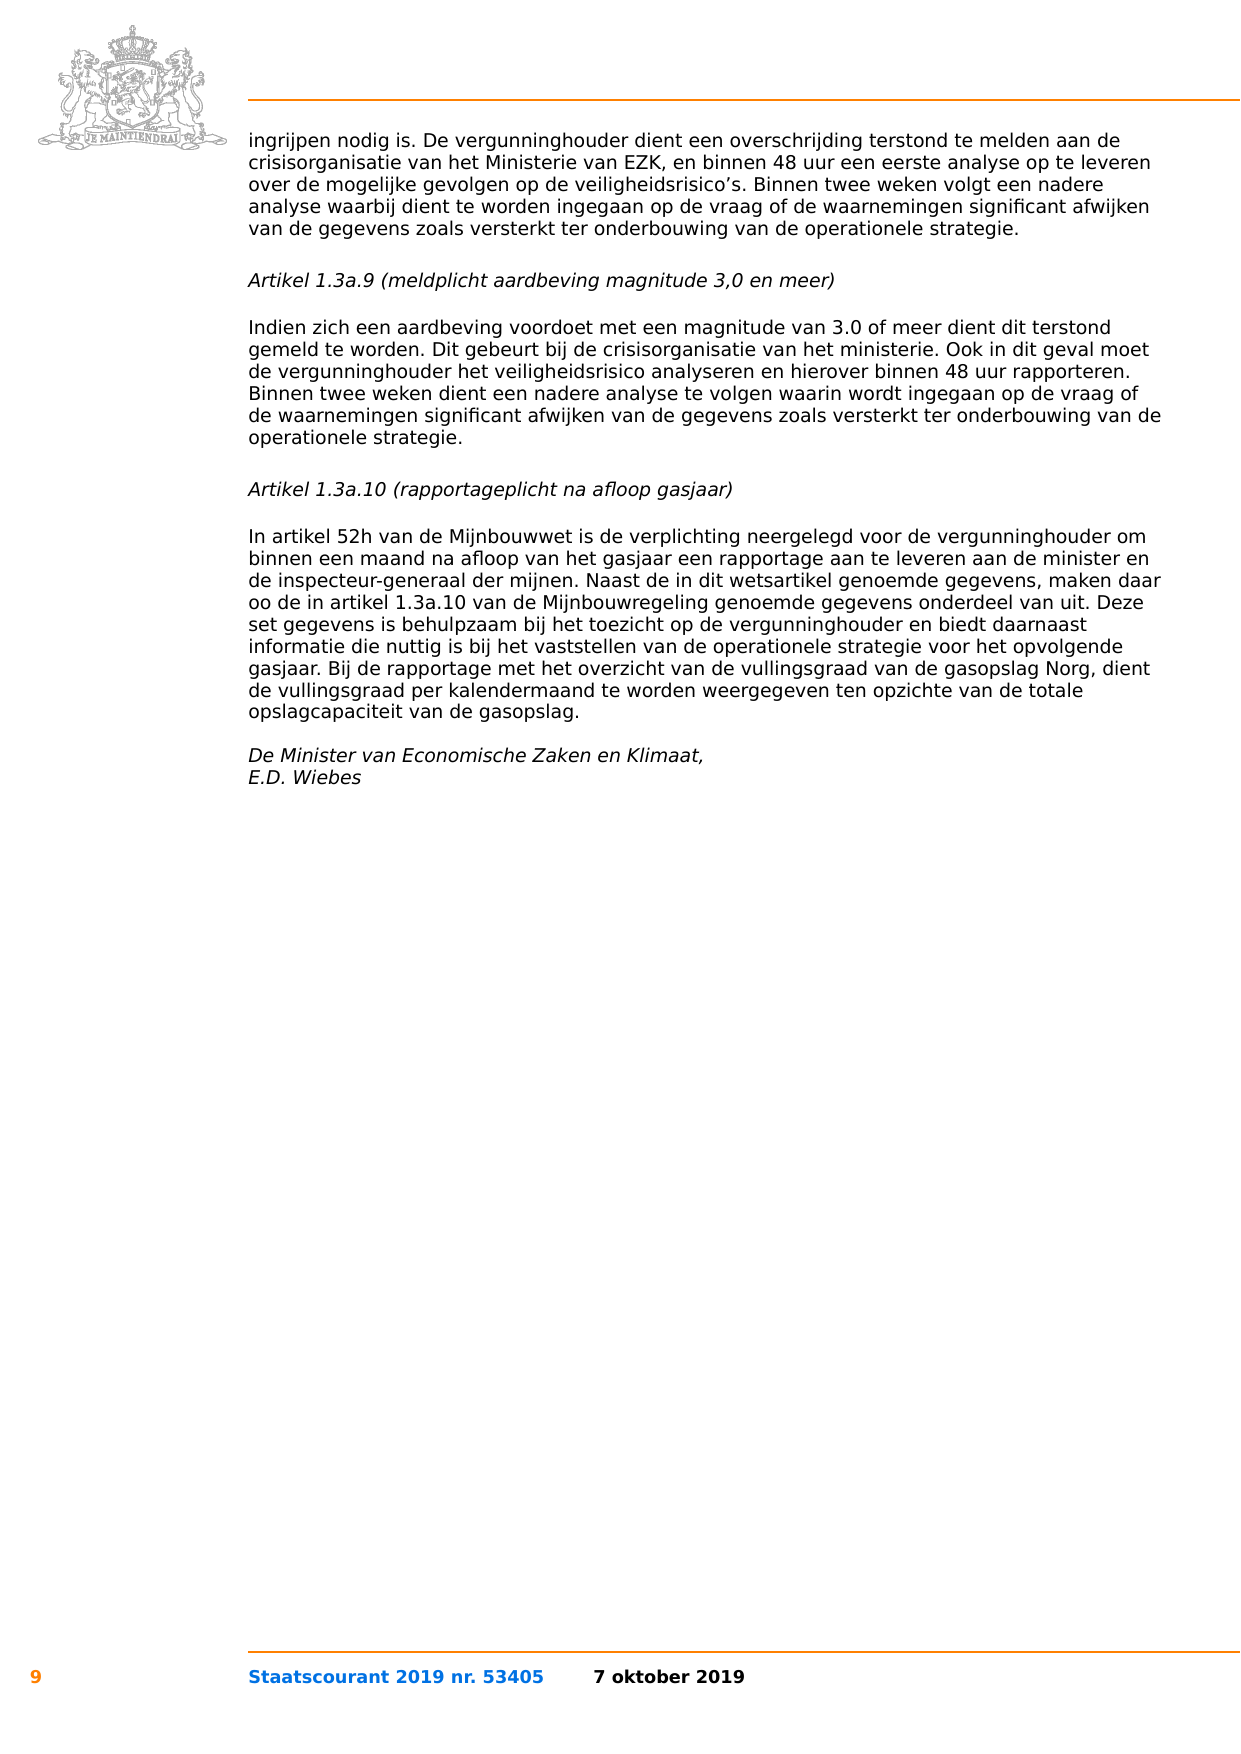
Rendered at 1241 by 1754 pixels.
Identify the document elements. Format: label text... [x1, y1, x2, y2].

text ingrijpen nodig is. De vergunninghouder dient een overschrijding terstond te melden aan de crisisorganisatie van het Ministerie van EZK, en binnen 48 uur een eerste analyse op te leveren over de mogelijke gevolgen op de veiligheidsrisico’s. Binnen twee weken volgt een nadere analyse waarbij dient te worden ingegaan op de vraag of de waarnemingen significant afwijken van de gegevens zoals versterkt ter onderbouwing van de operationele strategie. [248, 130, 1163, 240]
subtitle Artikel 1.3a.10 (rapportageplicht na afloop gasjaar) [248, 479, 1163, 501]
subtitle Artikel 1.3a.9 (meldplicht aardbeving magnitude 3,0 en meer) [248, 270, 1163, 292]
text In artikel 52h van de Mijnbouwwet is de verplichting neergelegd voor de vergunninghouder om binnen een maand na afloop van het gasjaar een rapportage aan te leveren aan de minister en de inspecteur-generaal der mijnen. Naast de in dit wetsartikel genoemde gegevens, maken daar oo de in artikel 1.3a.10 van de Mijnbouwregeling genoemde gegevens onderdeel van uit. Deze set gegevens is behulpzaam bij het toezicht op de vergunninghouder en biedt daarnaast informatie die nuttig is bij het vaststellen van de operationele strategie voor het opvolgende gasjaar. Bij de rapportage met het overzicht van de vullingsgraad van de gasopslag Norg, dient de vullingsgraad per kalendermaand te worden weergegeven ten opzichte van de totale opslagcapaciteit van de gasopslag. [248, 526, 1163, 723]
picture [38, 25, 227, 150]
text Indien zich een aardbeving voordoet met een magnitude van 3.0 of meer dient dit terstond gemeld te worden. Dit gebeurt bij de crisisorganisatie van het ministerie. Ook in dit geval moet de vergunninghouder het veiligheidsrisico analyseren en hierover binnen 48 uur rapporteren. Binnen twee weken dient een nadere analyse te volgen waarin wordt ingegaan op de vraag of de waarnemingen significant afwijken van de gegevens zoals versterkt ter onderbouwing van de operationele strategie. [248, 317, 1163, 449]
text De Minister van Economische Zaken en Klimaat, E.D. Wiebes [248, 745, 1163, 789]
